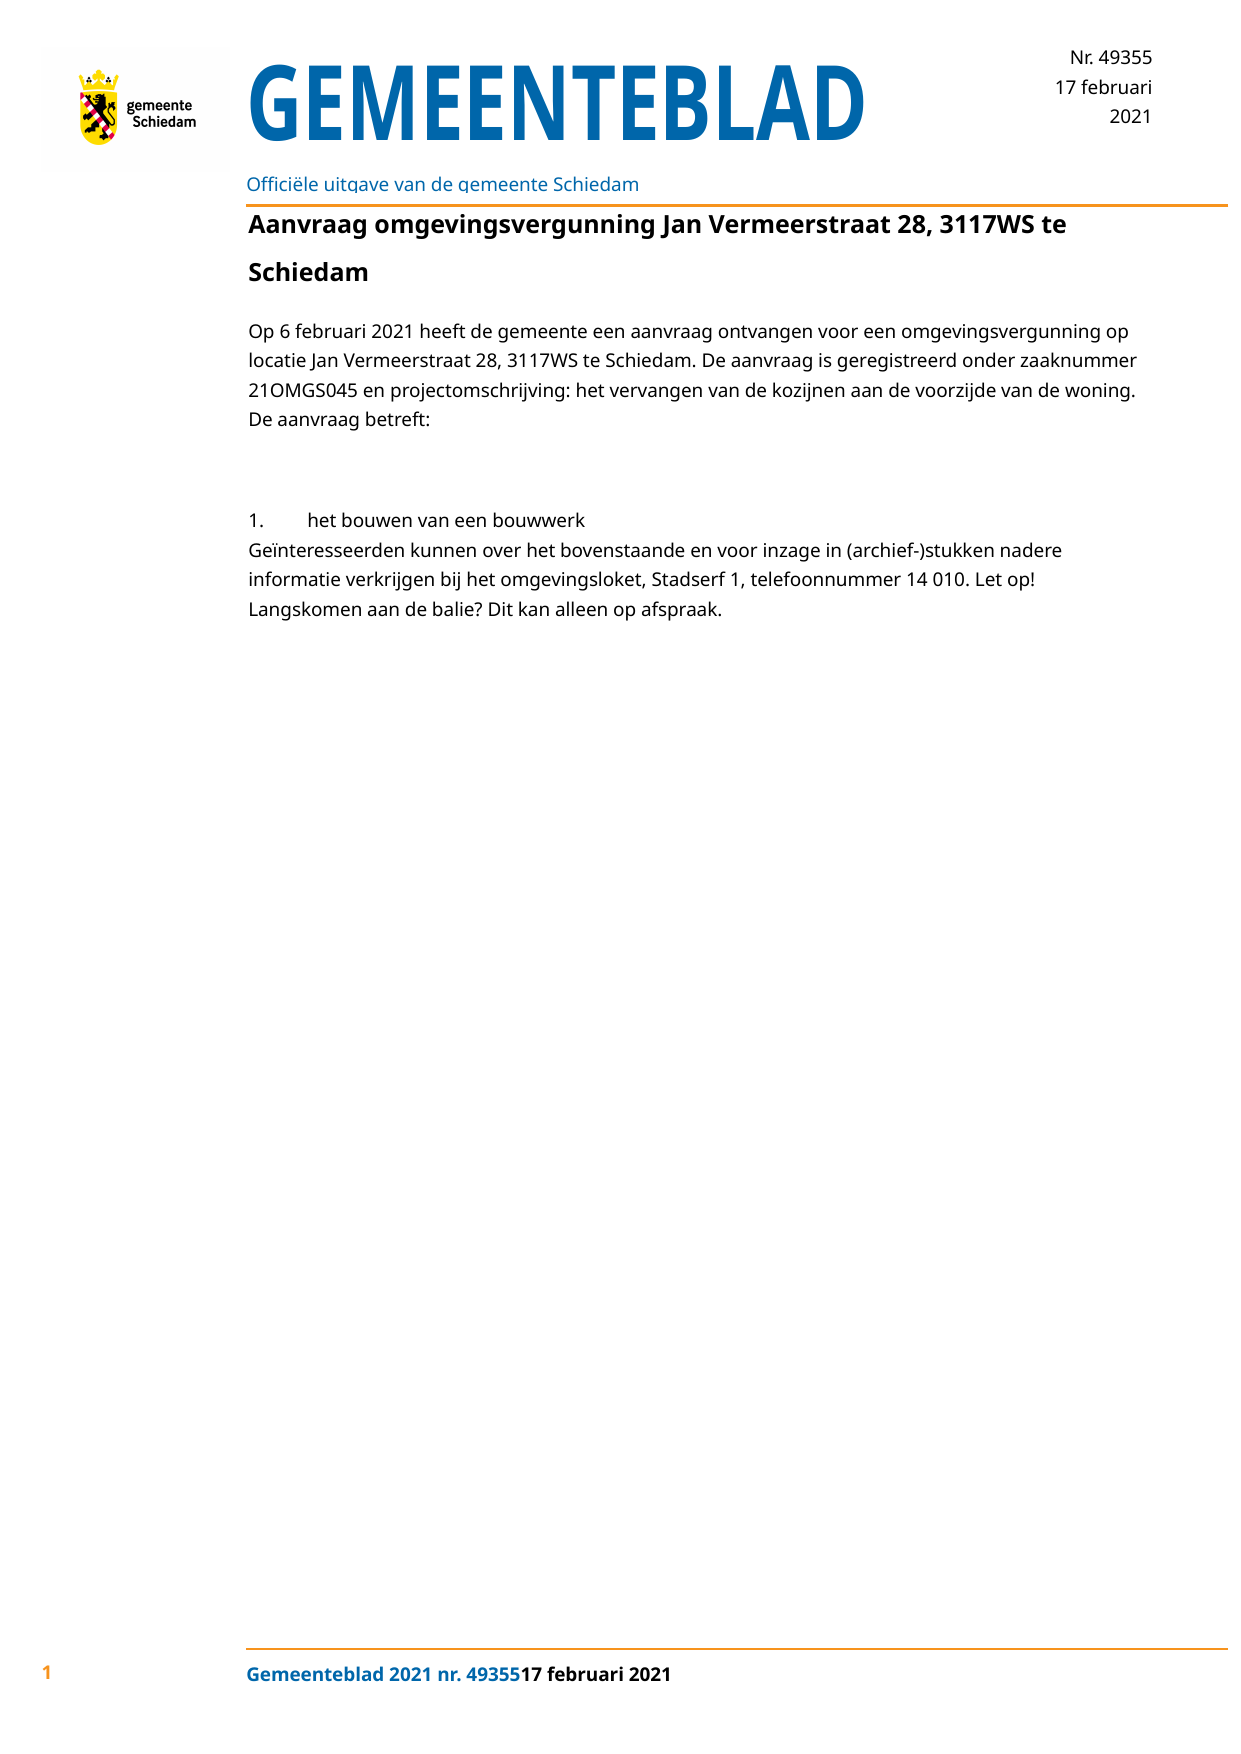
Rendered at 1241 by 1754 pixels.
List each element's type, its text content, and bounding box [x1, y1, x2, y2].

text Geïnteresseerden kunnen over het bovenstaande en voor inzage in (archief-)stukken nadere informatie verkrijgen bij het omgevingsloket, Stadserf 1, telefoonnummer 14 010. Let op! Langskomen aan de balie? Dit kan alleen op afspraak. [248, 537, 1152, 622]
list het bouwen van een bouwwerk [248, 507, 1152, 533]
text Op 6 februari 2021 heeft de gemeente een aanvraag ontvangen voor een omgevingsvergunning op locatie Jan Vermeerstraat 28, 3117WS te Schiedam. De aanvraag is geregistreerd onder zaaknummer 21OMGS045 en projectomschrijving: het vervangen van de kozijnen aan de voorzijde van de woning. De aanvraag betreft: [248, 318, 1152, 432]
picture [41, 47, 231, 172]
text Aanvraag omgevingsvergunning Jan Vermeerstraat 28, 3117WS te Schiedam [248, 207, 1152, 288]
